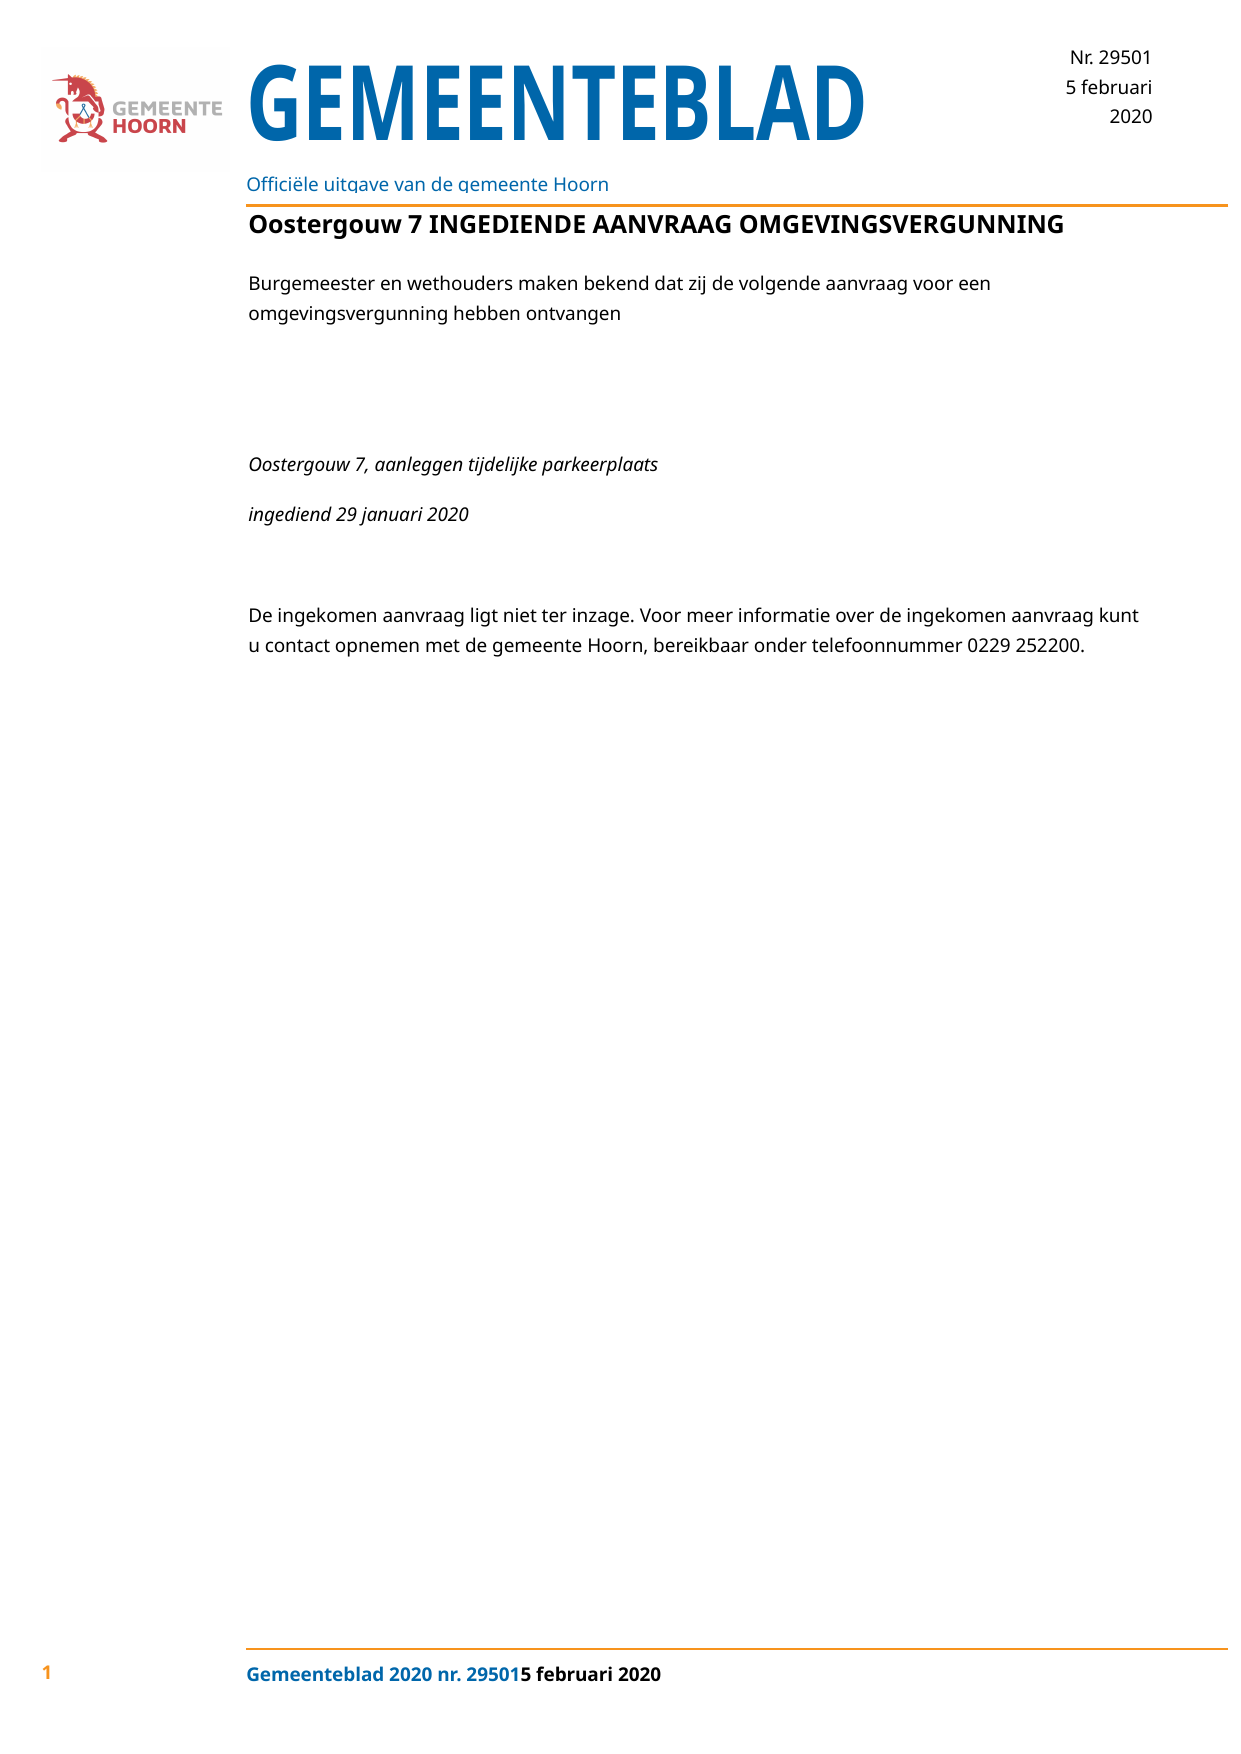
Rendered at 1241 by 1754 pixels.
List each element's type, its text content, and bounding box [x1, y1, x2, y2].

text Oostergouw 7, aanleggen tijdelijke parkeerplaats [248, 451, 1152, 477]
picture [41, 47, 231, 172]
text Oostergouw 7 INGEDIENDE AANVRAAG OMGEVINGSVERGUNNING [248, 207, 1152, 241]
text ingediend 29 januari 2020 [248, 502, 1152, 527]
text De ingekomen aanvraag ligt niet ter inzage. Voor meer informatie over de ingekomen aanvraag kunt u contact opnemen met de gemeente Hoorn, bereikbaar onder telefoonnummer 0229 252200. [248, 602, 1152, 658]
text Burgemeester en wethouders maken bekend dat zij de volgende aanvraag voor een omgevingsvergunning hebben ontvangen [248, 270, 1152, 326]
